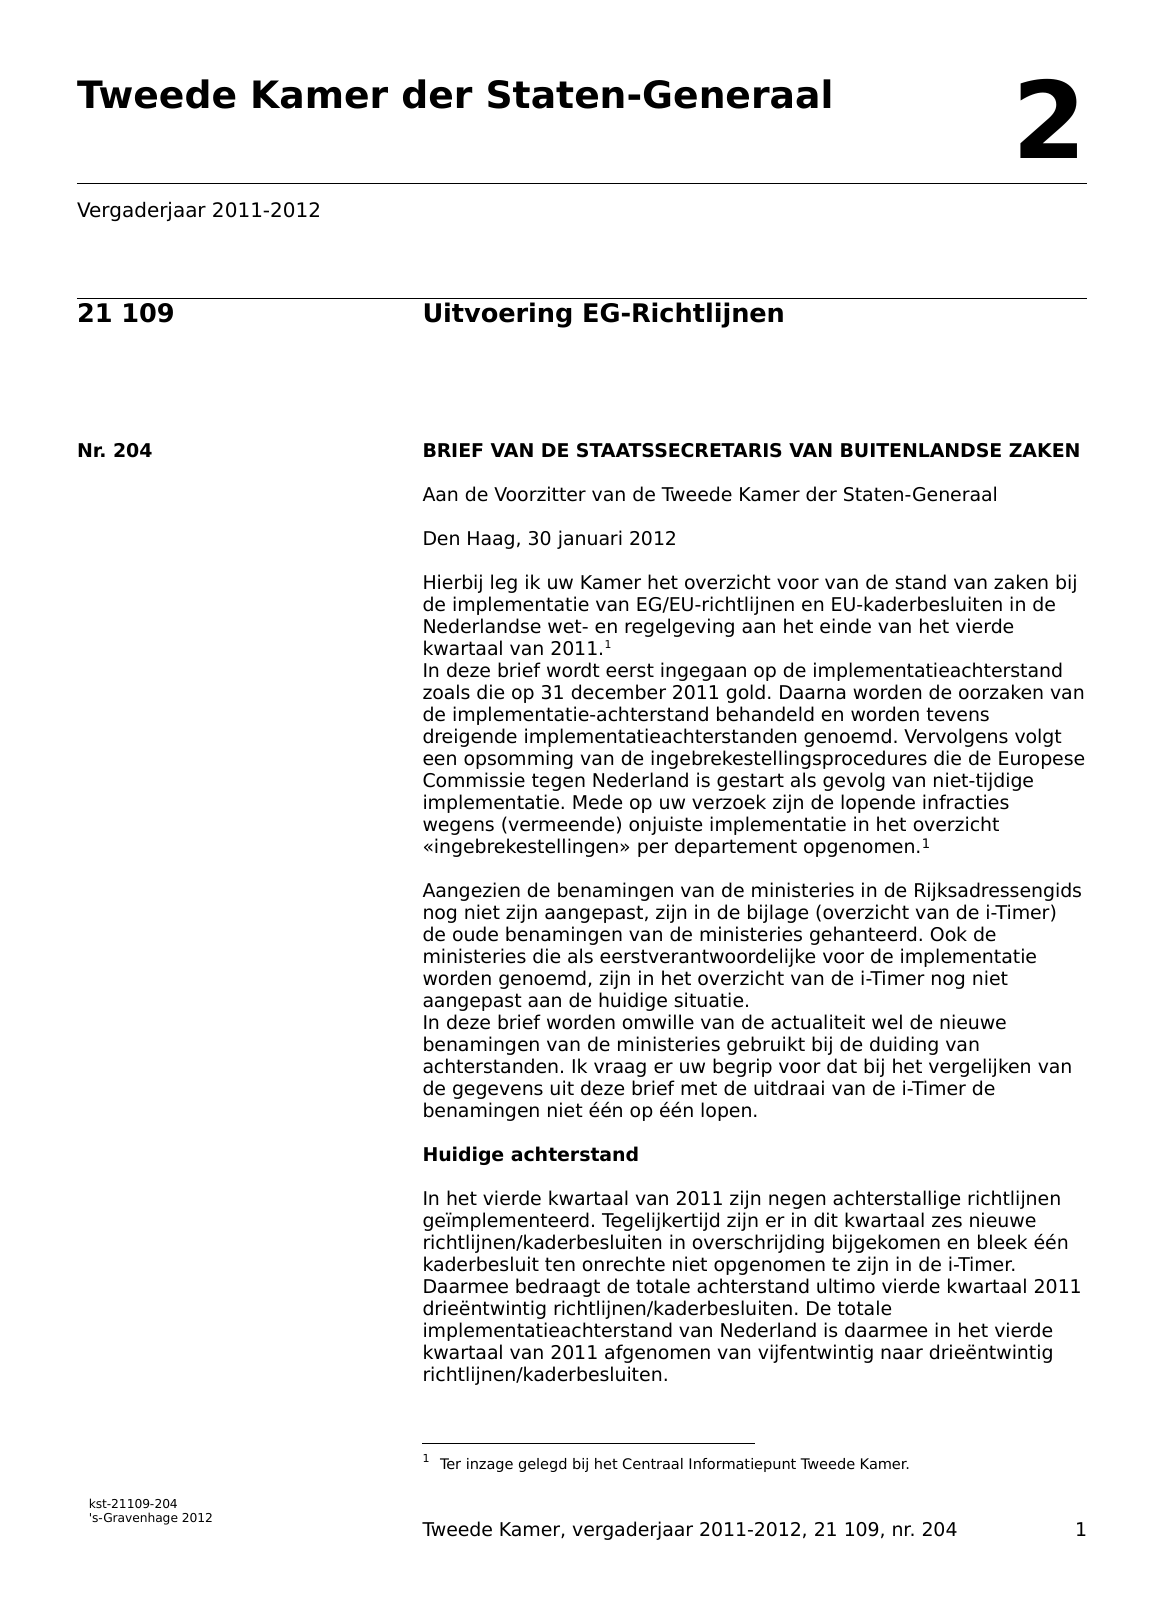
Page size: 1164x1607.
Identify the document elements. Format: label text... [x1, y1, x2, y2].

text Aan de Voorzitter van de Tweede Kamer der Staten-Generaal [422, 484, 1087, 506]
text kst-21109-204 [88, 1497, 323, 1511]
table_cell Vergaderjaar 2011-2012 [77, 184, 1087, 298]
text In deze brief wordt eerst ingegaan op de implementatieachterstand zoals die op 31 december 2011 gold. Daarna worden de oorzaken van de implementatie-achterstand behandeld en worden tevens dreigende implementatieachterstanden genoemd. Vervolgens volgt een opsomming van de ingebrekestellingsprocedures die de Europese Commissie tegen Nederland is gestart als gevolg van niet-tijdige implementatie. Mede op uw verzoek zijn de lopende infracties wegens (vermeende) onjuiste implementatie in het overzicht «ingebrekestellingen» per departement opgenomen.1 [422, 660, 1087, 858]
table_header 2 [886, 59, 1087, 183]
text 's-Gravenhage 2012 [88, 1511, 323, 1525]
subtitle Nr. 204 BRIEF VAN DE STAATSSECRETARIS VAN BUITENLANDSE ZAKEN [77, 440, 1087, 462]
text In het vierde kwartaal van 2011 zijn negen achterstallige richtlijnen geïmplementeerd. Tegelijkertijd zijn er in dit kwartaal zes nieuwe richtlijnen/kaderbesluiten in overschrijding bijgekomen en bleek één kaderbesluit ten onrechte niet opgenomen te zijn in de i-Timer. Daarmee bedraagt de totale achterstand ultimo vierde kwartaal 2011 drieëntwintig richtlijnen/kaderbesluiten. De totale implementatieachterstand van Nederland is daarmee in het vierde kwartaal van 2011 afgenomen van vijfentwintig naar drieëntwintig richtlijnen/kaderbesluiten. [422, 1188, 1087, 1386]
subtitle Huidige achterstand [422, 1144, 1087, 1166]
text Aangezien de benamingen van de ministeries in de Rijksadressengids nog niet zijn aangepast, zijn in de bijlage (overzicht van de i-Timer) de oude benamingen van de ministeries gehanteerd. Ook de ministeries die als eerstverantwoordelijke voor de implementatie worden genoemd, zijn in het overzicht van de i-Timer nog niet aangepast aan de huidige situatie. [422, 880, 1087, 1012]
text Den Haag, 30 januari 2012 [422, 528, 1087, 550]
text Ter inzage gelegd bij het Centraal Informatiepunt Tweede Kamer. [422, 1452, 1087, 1474]
text Hierbij leg ik uw Kamer het overzicht voor van de stand van zaken bij de implementatie van EG/EU-richtlijnen en EU-kaderbesluiten in de Nederlandse wet- en regelgeving aan het einde van het vierde kwartaal van 2011. [422, 572, 1087, 660]
table_header Tweede Kamer der Staten-Generaal [77, 59, 886, 183]
subtitle 21 109 Uitvoering EG-Richtlijnen [77, 299, 1087, 329]
text In deze brief worden omwille van de actualiteit wel de nieuwe benamingen van de ministeries gebruikt bij de duiding van achterstanden. Ik vraag er uw begrip voor dat bij het vergelijken van de gegevens uit deze brief met de uitdraai van de i-Timer de benamingen niet één op één lopen. [422, 1012, 1087, 1122]
